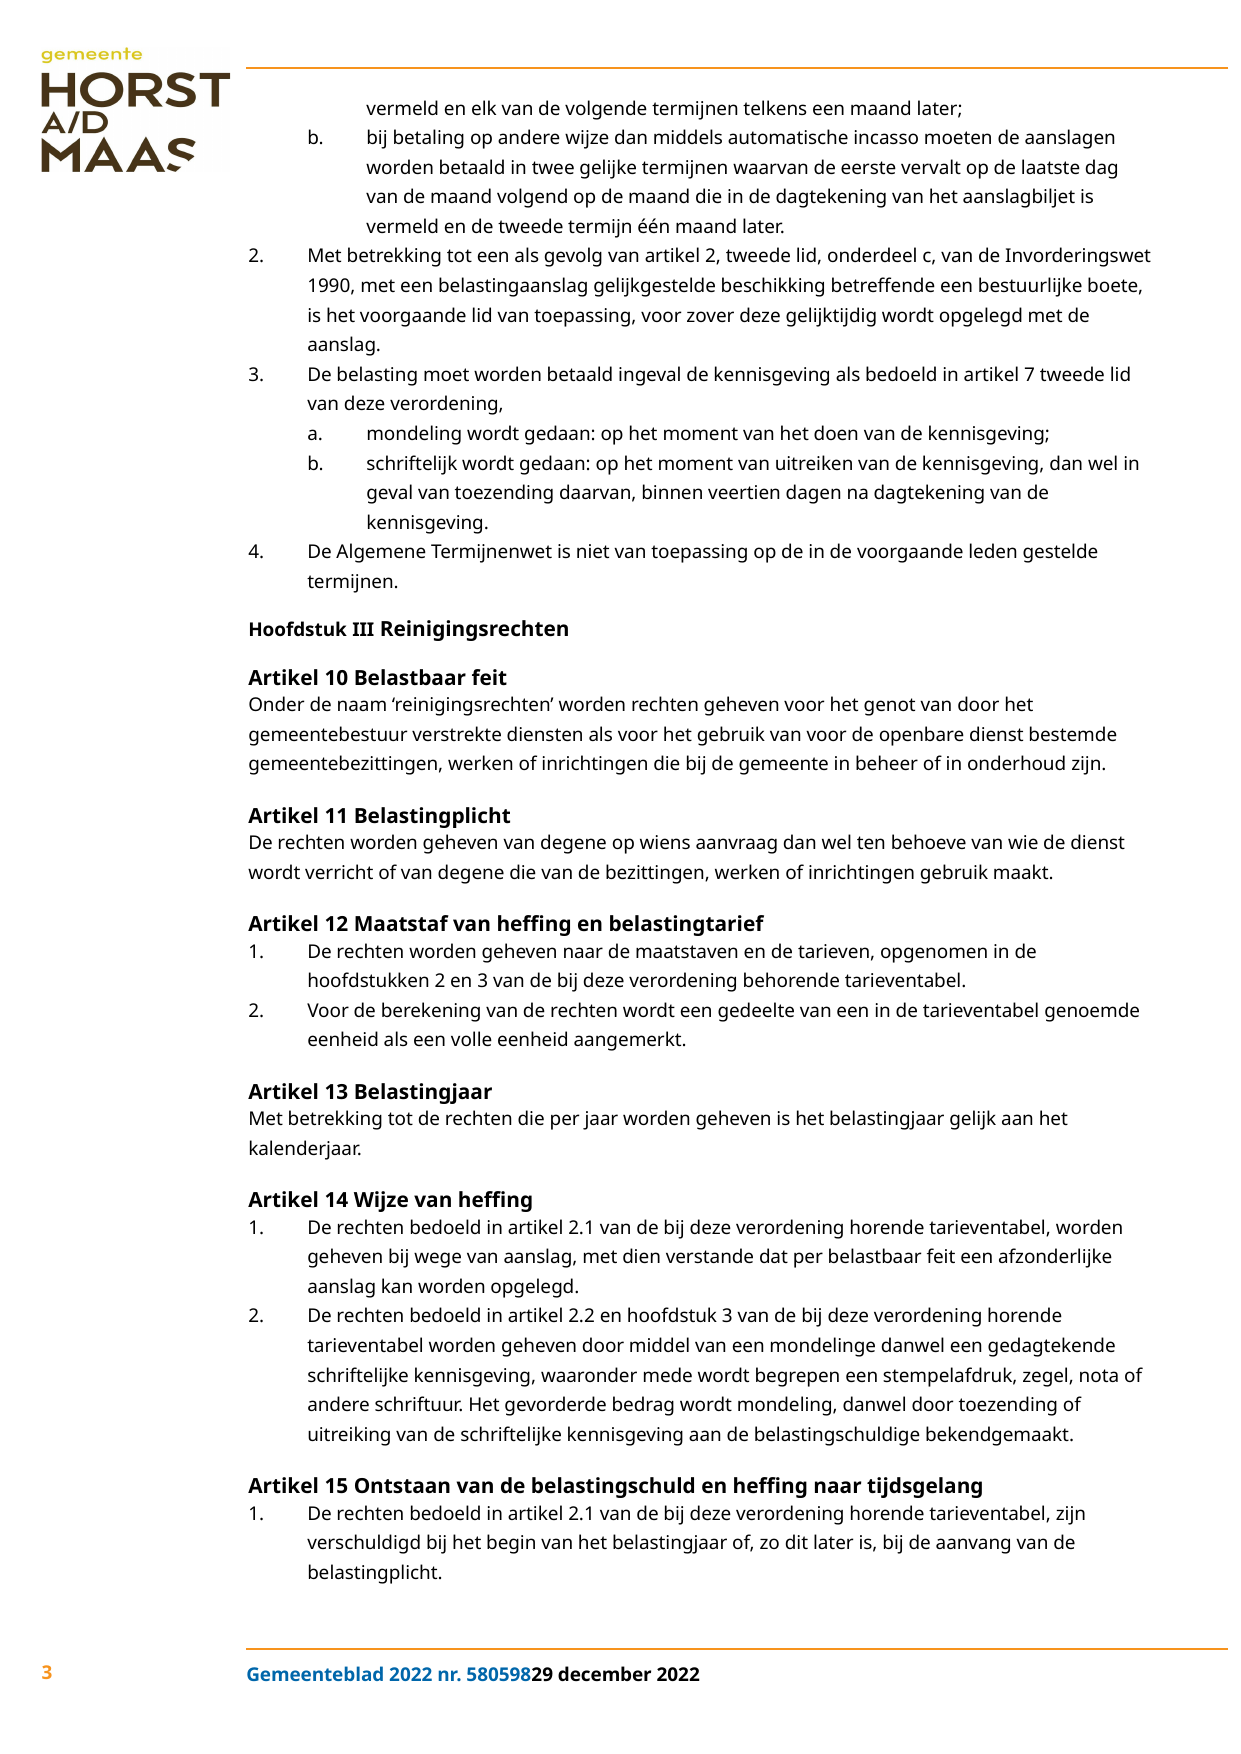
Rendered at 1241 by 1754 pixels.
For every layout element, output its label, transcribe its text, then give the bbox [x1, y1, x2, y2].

list De Algemene Termijnenwet is niet van toepassing op de in de voorgaande leden gestelde termijnen. [248, 538, 1152, 594]
list De rechten bedoeld in artikel 2.1 van de bij deze verordening horende tarieventabel, zijn verschuldigd bij het begin van het belastingjaar of, zo dit later is, bij de aanvang van de belastingplicht. [248, 1500, 1152, 1585]
list schriftelijk wordt gedaan: op het moment van uitreiken van de kennisgeving, dan wel in geval van toezending daarvan, binnen veertien dagen na dagtekening van de kennisgeving. [307, 450, 1152, 535]
list mondeling wordt gedaan: op het moment van het doen van de kennisgeving; [307, 420, 1152, 446]
text Artikel 14 Wijze van heffing [248, 1186, 1152, 1214]
list De rechten bedoeld in artikel 2.1 van de bij deze verordening horende tarieventabel, worden geheven bij wege van aanslag, met dien verstande dat per belastbaar feit een afzonderlijke aanslag kan worden opgelegd. [248, 1214, 1152, 1299]
text Artikel 11 Belastingplicht [248, 801, 1152, 829]
list De belasting moet worden betaald ingeval de kennisgeving als bedoeld in artikel 7 tweede lid van deze verordening, [248, 361, 1152, 416]
text Hoofdstuk III Reinigingsrechten [248, 614, 1152, 642]
picture [41, 47, 231, 172]
text Met betrekking tot de rechten die per jaar worden geheven is het belastingjaar gelijk aan het kalenderjaar. [248, 1106, 1152, 1161]
list Voor de berekening van de rechten wordt een gedeelte van een in de tarieventabel genoemde eenheid als een volle eenheid aangemerkt. [248, 997, 1152, 1052]
text Artikel 15 Ontstaan van de belastingschuld en heffing naar tijdsgelang [248, 1471, 1152, 1500]
list De rechten bedoeld in artikel 2.2 en hoofdstuk 3 van de bij deze verordening horende tarieventabel worden geheven door middel van een mondelinge danwel een gedagtekende schriftelijke kennisgeving, waaronder mede wordt begrepen een stempelafdruk, zegel, nota of andere schriftuur. Het gevorderde bedrag wordt mondeling, danwel door toezending of uitreiking van de schriftelijke kennisgeving aan de belastingschuldige bekendgemaakt. [248, 1303, 1152, 1447]
list bij betaling op andere wijze dan middels automatische incasso moeten de aanslagen worden betaald in twee gelijke termijnen waarvan de eerste vervalt op de laatste dag van de maand volgend op de maand die in de dagtekening van het aanslagbiljet is vermeld en de tweede termijn één maand later. [307, 124, 1152, 239]
list vermeld en elk van de volgende termijnen telkens een maand later; [307, 95, 1152, 121]
text Onder de naam ‘reinigingsrechten’ worden rechten geheven voor het genot van door het gemeentebestuur verstrekte diensten als voor het gebruik van voor de openbare dienst bestemde gemeentebezittingen, werken of inrichtingen die bij de gemeente in beheer of in onderhoud zijn. [248, 691, 1152, 776]
text Artikel 10 Belastbaar feit [248, 663, 1152, 691]
text De rechten worden geheven van degene op wiens aanvraag dan wel ten behoeve van wie de dienst wordt verricht of van degene die van de bezittingen, werken of inrichtingen gebruik maakt. [248, 829, 1152, 885]
text Artikel 12 Maatstaf van heffing en belastingtarief [248, 909, 1152, 938]
list Met betrekking tot een als gevolg van artikel 2, tweede lid, onderdeel c, van de Invorderingswet 1990, met een belastingaanslag gelijkgestelde beschikking betreffende een bestuurlijke boete, is het voorgaande lid van toepassing, voor zover deze gelijktijdig wordt opgelegd met de aanslag. [248, 243, 1152, 357]
list De rechten worden geheven naar de maatstaven en de tarieven, opgenomen in de hoofdstukken 2 en 3 van de bij deze verordening behorende tarieventabel. [248, 938, 1152, 993]
text Artikel 13 Belastingjaar [248, 1077, 1152, 1106]
